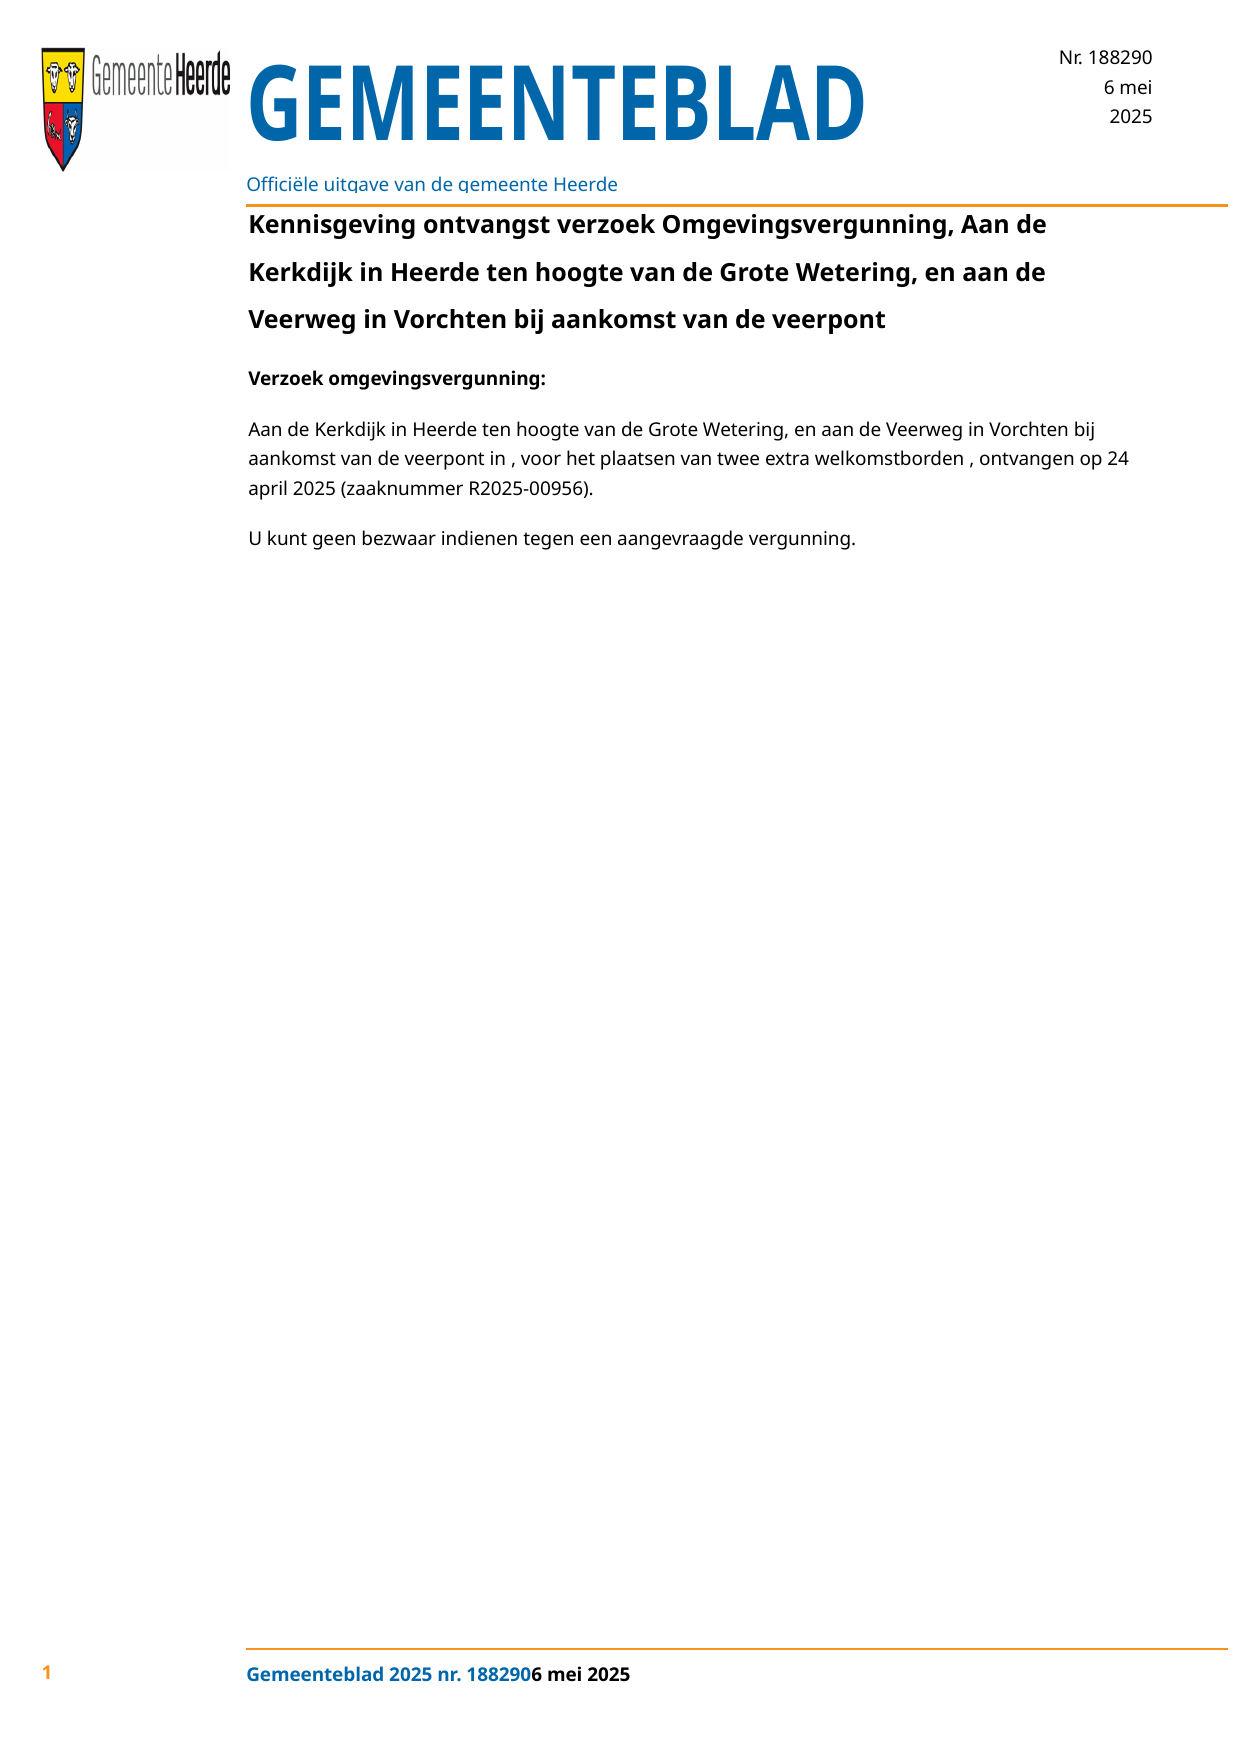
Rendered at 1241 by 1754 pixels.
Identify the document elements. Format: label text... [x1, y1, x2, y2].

text U kunt geen bezwaar indienen tegen een aangevraagde vergunning. [248, 526, 1152, 551]
text Aan de Kerkdijk in Heerde ten hoogte van de Grote Wetering, en aan de Veerweg in Vorchten bij aankomst van de veerpont in , voor het plaatsen van twee extra welkomstborden , ontvangen op 24 april 2025 (zaaknummer R2025-00956). [248, 416, 1152, 501]
text Verzoek omgevingsvergunning: [248, 366, 1152, 391]
text Kennisgeving ontvangst verzoek Omgevingsvergunning, Aan de Kerkdijk in Heerde ten hoogte van de Grote Wetering, en aan de Veerweg in Vorchten bij aankomst van de veerpont [248, 207, 1152, 336]
picture [41, 47, 231, 172]
